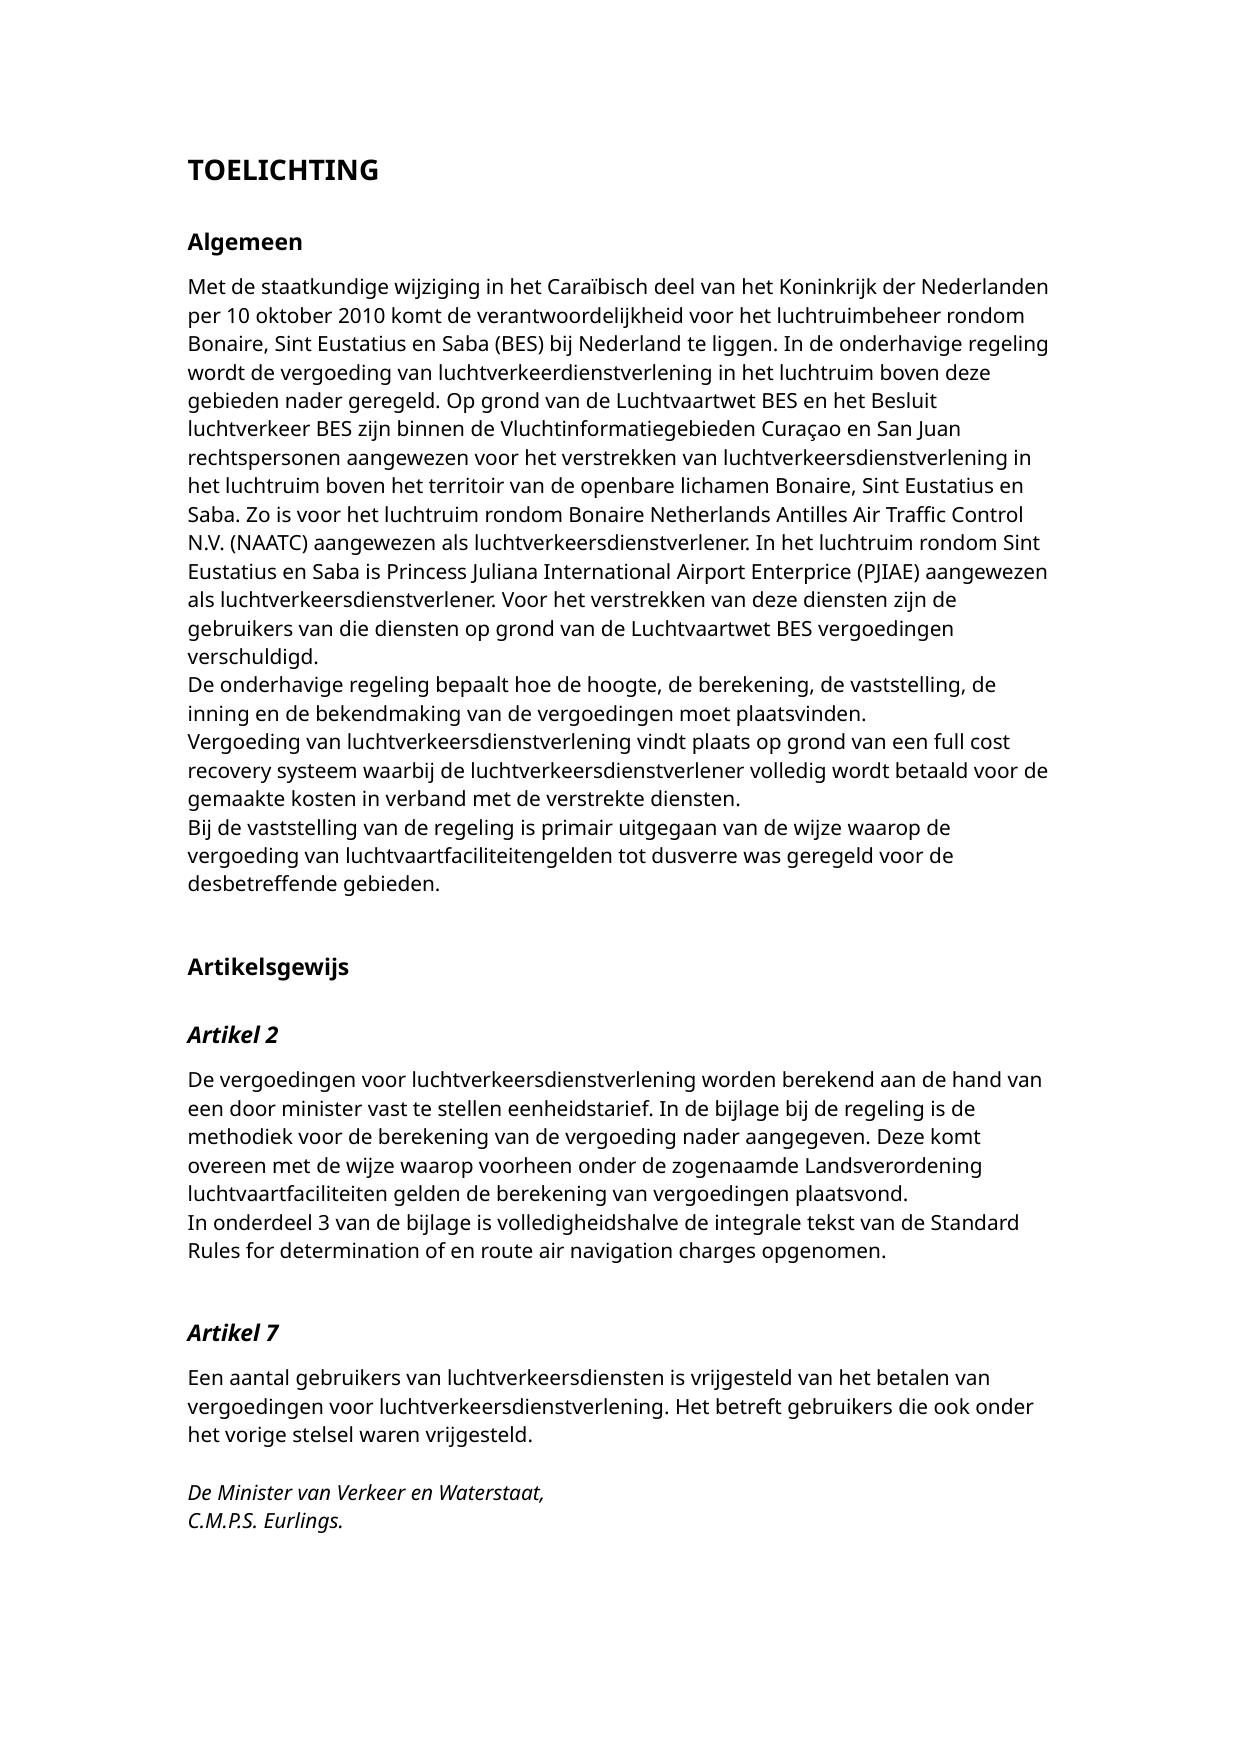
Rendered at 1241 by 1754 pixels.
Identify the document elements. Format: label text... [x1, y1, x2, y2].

text Vergoeding van luchtverkeersdienstverlening vindt plaats op grond van een full cost recovery systeem waarbij de luchtverkeersdienstverlener volledig wordt betaald voor de gemaakte kosten in verband met de verstrekte diensten. [187, 727, 1053, 813]
text C.M.P.S. Eurlings. [187, 1507, 1053, 1535]
text In onderdeel 3 van de bijlage is volledigheidshalve de integrale tekst van de Standard Rules for determination of en route air navigation charges opgenomen. [187, 1208, 1053, 1264]
text De Minister van Verkeer en Waterstaat, [187, 1478, 1053, 1507]
text Een aantal gebruikers van luchtverkeersdiensten is vrijgesteld van het betalen van vergoedingen voor luchtverkeersdienstverlening. Het betreft gebruikers die ook onder het vorige stelsel waren vrijgesteld. [187, 1363, 1053, 1449]
subtitle TOELICHTING [187, 150, 1053, 189]
text Met de staatkundige wijziging in het Caraïbisch deel van het Koninkrijk der Nederlanden per 10 oktober 2010 komt de verantwoordelijkheid voor het luchtruimbeheer rondom Bonaire, Sint Eustatius en Saba (BES) bij Nederland te liggen. In de onderhavige regeling wordt de vergoeding van luchtverkeerdienstverlening in het luchtruim boven deze gebieden nader geregeld. Op grond van de Luchtvaartwet BES en het Besluit luchtverkeer BES zijn binnen de Vluchtinformatiegebieden Curaçao en San Juan rechtspersonen aangewezen voor het verstrekken van luchtverkeersdienstverlening in het luchtruim boven het territoir van de openbare lichamen Bonaire, Sint Eustatius en Saba. Zo is voor het luchtruim rondom Bonaire Netherlands Antilles Air Traffic Control N.V. (NAATC) aangewezen als luchtverkeersdienstverlener. In het luchtruim rondom Sint Eustatius en Saba is Princess Juliana International Airport Enterprice (PJIAE) aangewezen als luchtverkeersdienstverlener. Voor het verstrekken van deze diensten zijn de gebruikers van die diensten op grond van de Luchtvaartwet BES vergoedingen verschuldigd. [187, 272, 1053, 671]
subtitle Artikel 7 [187, 1317, 1053, 1348]
subtitle Artikel 2 [187, 1019, 1053, 1051]
text De vergoedingen voor luchtverkeersdienstverlening worden berekend aan de hand van een door minister vast te stellen eenheidstarief. In de bijlage bij de regeling is de methodiek voor de berekening van de vergoeding nader aangegeven. Deze komt overeen met de wijze waarop voorheen onder de zogenaamde Landsverordening luchtvaartfaciliteiten gelden de berekening van vergoedingen plaatsvond. [187, 1066, 1053, 1208]
text Bij de vaststelling van de regeling is primair uitgegaan van de wijze waarop de vergoeding van luchtvaartfaciliteitengelden tot dusverre was geregeld voor de desbetreffende gebieden. [187, 813, 1053, 898]
subtitle Artikelsgewijs [187, 951, 1053, 982]
text De onderhavige regeling bepaalt hoe de hoogte, de berekening, de vaststelling, de inning en de bekendmaking van de vergoedingen moet plaatsvinden. [187, 671, 1053, 727]
subtitle Algemeen [187, 226, 1053, 257]
